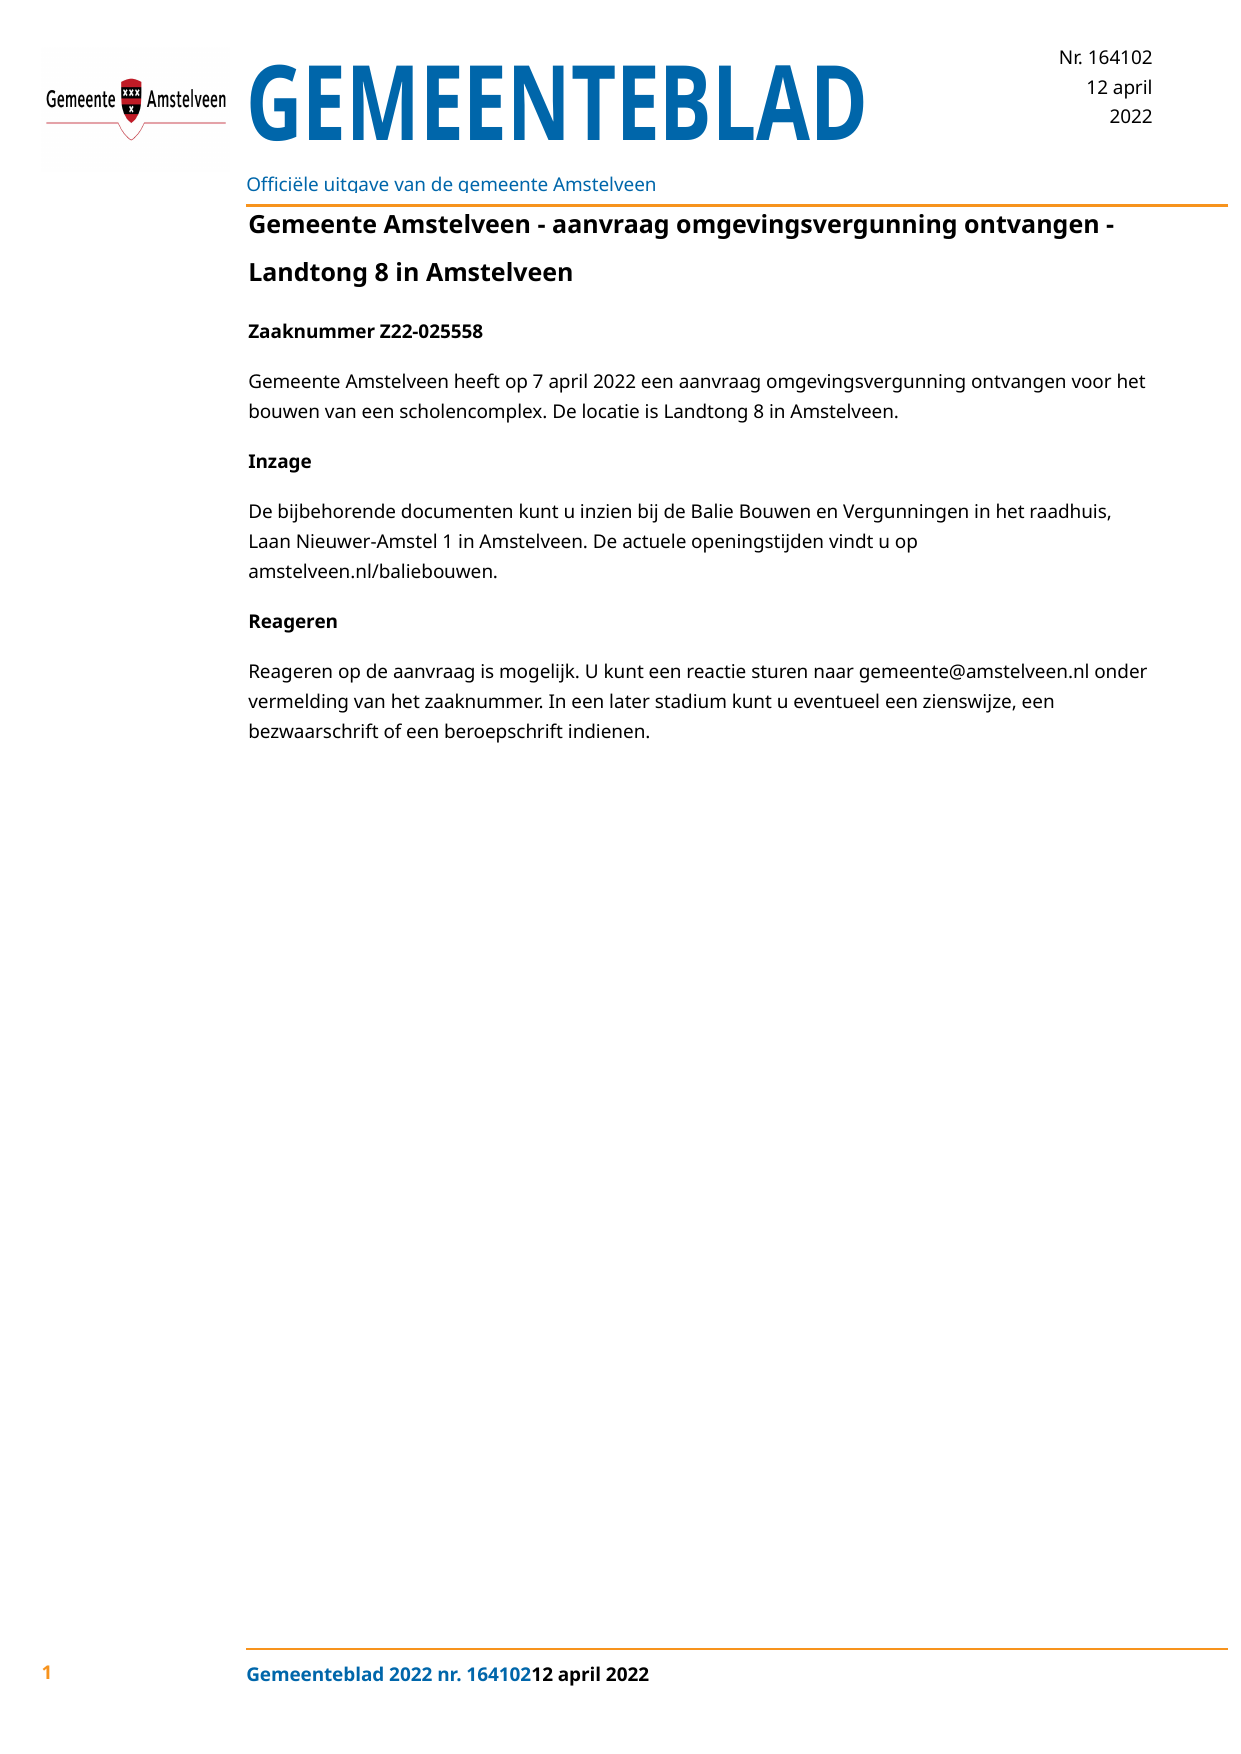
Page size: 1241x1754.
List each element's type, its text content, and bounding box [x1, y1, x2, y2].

text De bijbehorende documenten kunt u inzien bij de Balie Bouwen en Vergunningen in het raadhuis, Laan Nieuwer-Amstel 1 in Amstelveen. De actuele openingstijden vindt u op amstelveen.nl/baliebouwen. [248, 499, 1152, 584]
text Inzage [248, 448, 1152, 474]
text Zaaknummer Z22-025558 [248, 318, 1152, 344]
text Reageren op de aanvraag is mogelijk. U kunt een reactie sturen naar gemeente@amstelveen.nl onder vermelding van het zaaknummer. In een later stadium kunt u eventueel een zienswijze, een bezwaarschrift of een beroepschrift indienen. [248, 659, 1152, 744]
picture [41, 47, 231, 172]
text Gemeente Amstelveen - aanvraag omgevingsvergunning ontvangen - Landtong 8 in Amstelveen [248, 207, 1152, 288]
text Gemeente Amstelveen heeft op 7 april 2022 een aanvraag omgevingsvergunning ontvangen voor het bouwen van een scholencomplex. De locatie is Landtong 8 in Amstelveen. [248, 368, 1152, 424]
text Reageren [248, 608, 1152, 634]
